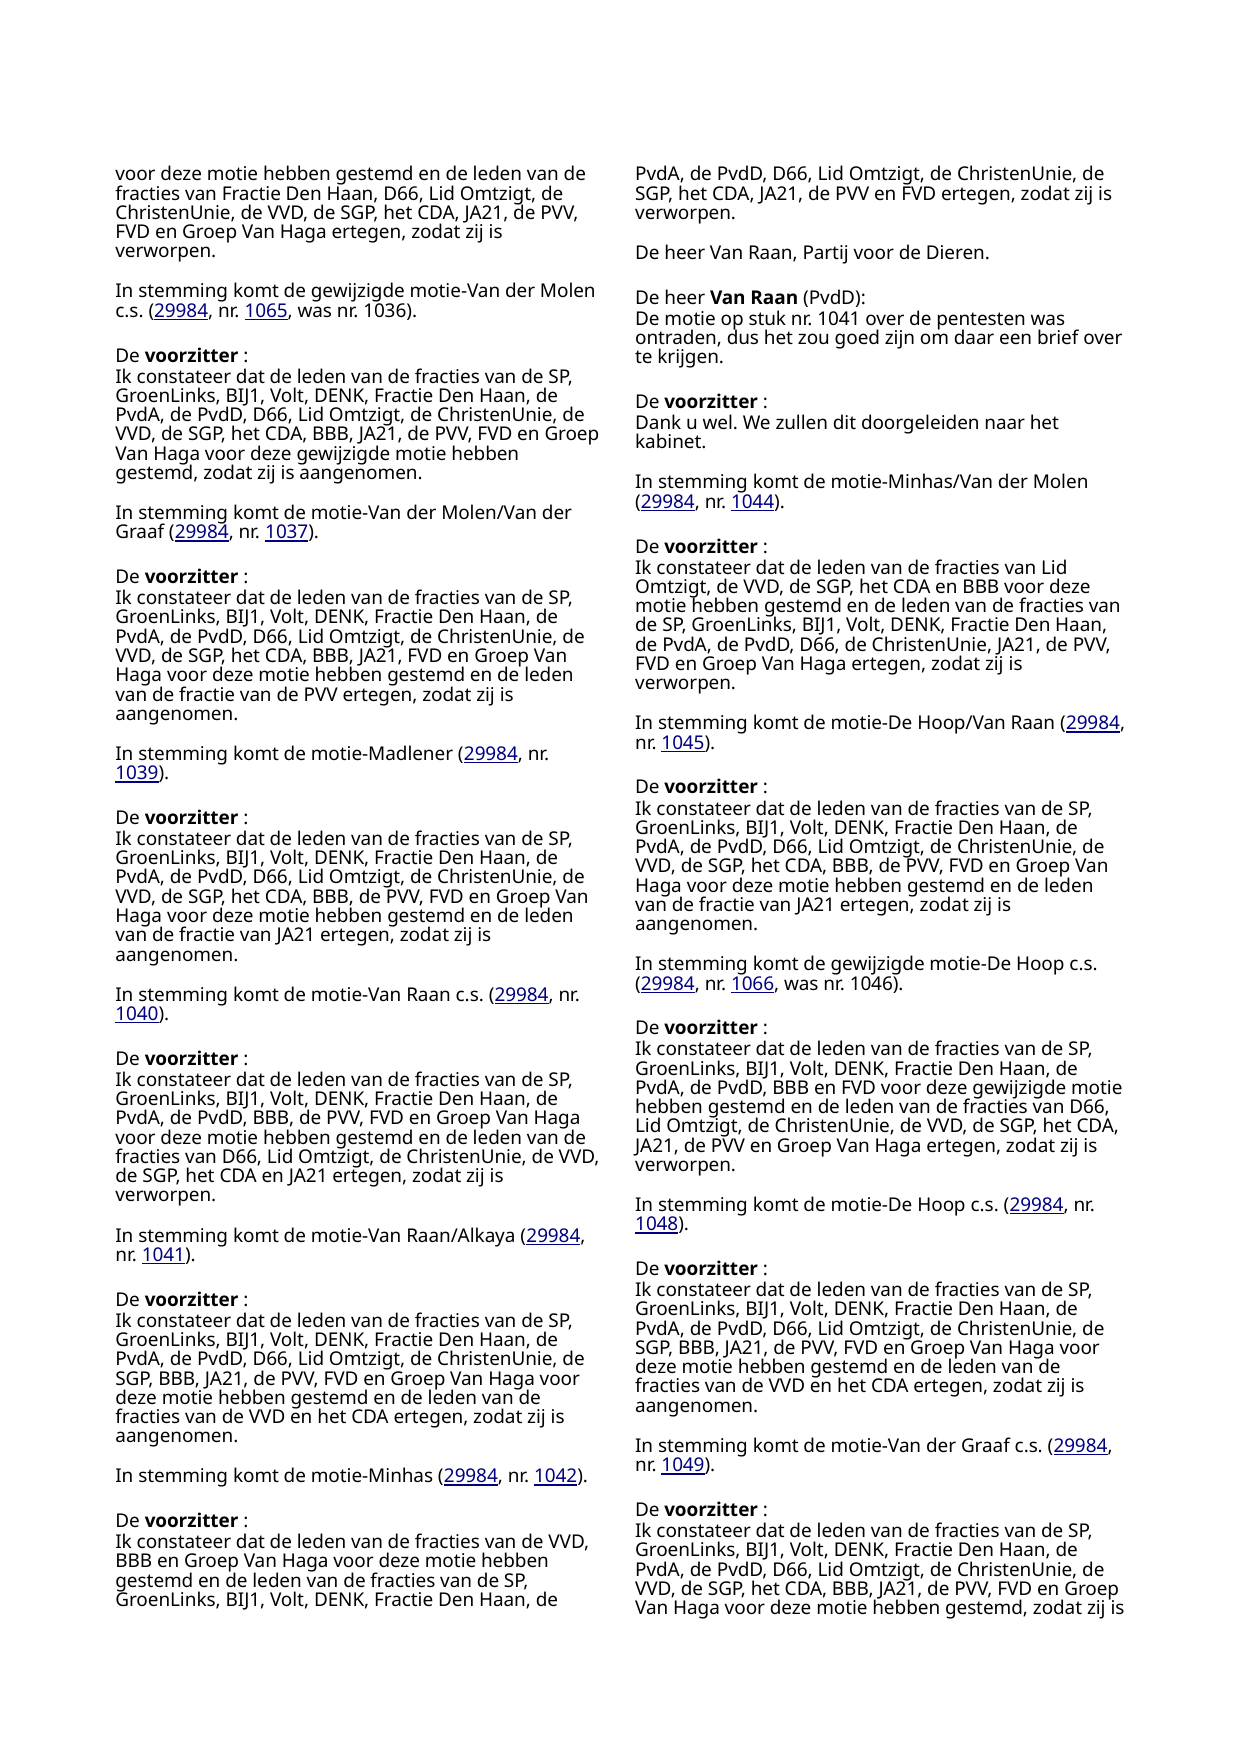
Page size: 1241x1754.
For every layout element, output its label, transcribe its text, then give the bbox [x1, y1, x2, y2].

text Ik constateer dat de leden van de fracties van de SP, GroenLinks, BIJ1, Volt, DENK, Fractie Den Haan, de PvdA, de PvdD, D66, Lid Omtzigt, de ChristenUnie, de SGP, BBB, JA21, de PVV, FVD en Groep Van Haga voor deze motie hebben gestemd en de leden van de fracties van de VVD en het CDA ertegen, zodat zij is aangenomen. [115, 1312, 605, 1447]
text De voorzitter : [115, 804, 605, 830]
text PvdA, de PvdD, D66, Lid Omtzigt, de ChristenUnie, de SGP, het CDA, JA21, de PVV en FVD ertegen, zodat zij is verworpen. [635, 165, 1125, 223]
text Ik constateer dat de leden van de fracties van de SP, GroenLinks, BIJ1, Volt, DENK, Fractie Den Haan, de PvdA, de PvdD, D66, Lid Omtzigt, de ChristenUnie, de VVD, de SGP, het CDA, BBB, JA21, FVD en Groep Van Haga voor deze motie hebben gestemd en de leden van de fractie van de PVV ertegen, zodat zij is aangenomen. [115, 589, 605, 724]
text Ik constateer dat de leden van de fracties van de VVD, BBB en Groep Van Haga voor deze motie hebben gestemd en de leden van de fracties van de SP, GroenLinks, BIJ1, Volt, DENK, Fractie Den Haan, de [115, 1533, 605, 1610]
text In stemming komt de motie-Van Raan/Alkaya (29984, nr. 1041). [115, 1227, 605, 1265]
text Ik constateer dat de leden van de fracties van de SP, GroenLinks, BIJ1, Volt, DENK, Fractie Den Haan, de PvdA, de PvdD, BBB en FVD voor deze gewijzigde motie hebben gestemd en de leden van de fracties van D66, Lid Omtzigt, de ChristenUnie, de VVD, de SGP, het CDA, JA21, de PVV en Groep Van Haga ertegen, zodat zij is verworpen. [635, 1040, 1125, 1175]
text voor deze motie hebben gestemd en de leden van de fracties van Fractie Den Haan, D66, Lid Omtzigt, de ChristenUnie, de VVD, de SGP, het CDA, JA21, de PVV, FVD en Groep Van Haga ertegen, zodat zij is verworpen. [115, 165, 605, 262]
text De voorzitter : [635, 1014, 1125, 1040]
text In stemming komt de motie-Van der Molen/Van der Graaf (29984, nr. 1037). [115, 504, 605, 543]
text In stemming komt de motie-De Hoop c.s. (29984, nr. 1048). [635, 1196, 1125, 1234]
text De voorzitter : [115, 1286, 605, 1312]
text De voorzitter : [635, 1255, 1125, 1281]
text De voorzitter : [635, 774, 1125, 799]
text Ik constateer dat de leden van de fracties van de SP, GroenLinks, BIJ1, Volt, DENK, Fractie Den Haan, de PvdA, de PvdD, D66, Lid Omtzigt, de ChristenUnie, de VVD, de SGP, het CDA, BBB, de PVV, FVD en Groep Van Haga voor deze motie hebben gestemd en de leden van de fractie van JA21 ertegen, zodat zij is aangenomen. [635, 799, 1125, 934]
text De voorzitter : [115, 1507, 605, 1533]
text In stemming komt de motie-Minhas/Van der Molen (29984, nr. 1044). [635, 473, 1125, 512]
text De heer Van Raan (PvdD): [635, 284, 1125, 310]
text Ik constateer dat de leden van de fracties van de SP, GroenLinks, BIJ1, Volt, DENK, Fractie Den Haan, de PvdA, de PvdD, BBB, de PVV, FVD en Groep Van Haga voor deze motie hebben gestemd en de leden van de fracties van D66, Lid Omtzigt, de ChristenUnie, de VVD, de SGP, het CDA en JA21 ertegen, zodat zij is verworpen. [115, 1071, 605, 1206]
text De voorzitter : [635, 388, 1125, 414]
text In stemming komt de motie-Minhas (29984, nr. 1042). [115, 1467, 605, 1487]
text Ik constateer dat de leden van de fracties van de SP, GroenLinks, BIJ1, Volt, DENK, Fractie Den Haan, de PvdA, de PvdD, D66, Lid Omtzigt, de ChristenUnie, de VVD, de SGP, het CDA, BBB, de PVV, FVD en Groep Van Haga voor deze motie hebben gestemd en de leden van de fractie van JA21 ertegen, zodat zij is aangenomen. [115, 830, 605, 965]
text Ik constateer dat de leden van de fracties van de SP, GroenLinks, BIJ1, Volt, DENK, Fractie Den Haan, de PvdA, de PvdD, D66, Lid Omtzigt, de ChristenUnie, de VVD, de SGP, het CDA, BBB, JA21, de PVV, FVD en Groep Van Haga voor deze motie hebben gestemd, zodat zij is [635, 1522, 1125, 1618]
text Dank u wel. We zullen dit doorgeleiden naar het kabinet. [635, 414, 1125, 453]
text Ik constateer dat de leden van de fracties van de SP, GroenLinks, BIJ1, Volt, DENK, Fractie Den Haan, de PvdA, de PvdD, D66, Lid Omtzigt, de ChristenUnie, de VVD, de SGP, het CDA, BBB, JA21, de PVV, FVD en Groep Van Haga voor deze gewijzigde motie hebben gestemd, zodat zij is aangenomen. [115, 368, 605, 483]
text Ik constateer dat de leden van de fracties van de SP, GroenLinks, BIJ1, Volt, DENK, Fractie Den Haan, de PvdA, de PvdD, D66, Lid Omtzigt, de ChristenUnie, de SGP, BBB, JA21, de PVV, FVD en Groep Van Haga voor deze motie hebben gestemd en de leden van de fracties van de VVD en het CDA ertegen, zodat zij is aangenomen. [635, 1281, 1125, 1416]
text In stemming komt de gewijzigde motie-De Hoop c.s. (29984, nr. 1066, was nr. 1046). [635, 955, 1125, 994]
text De voorzitter : [115, 1045, 605, 1071]
text De voorzitter : [635, 533, 1125, 559]
text In stemming komt de motie-De Hoop/Van Raan (29984, nr. 1045). [635, 714, 1125, 753]
text In stemming komt de motie-Van der Graaf c.s. (29984, nr. 1049). [635, 1437, 1125, 1475]
text De voorzitter : [115, 563, 605, 589]
text In stemming komt de motie-Madlener (29984, nr. 1039). [115, 745, 605, 783]
text De voorzitter : [635, 1496, 1125, 1522]
text In stemming komt de gewijzigde motie-Van der Molen c.s. (29984, nr. 1065, was nr. 1036). [115, 282, 605, 321]
text Ik constateer dat de leden van de fracties van Lid Omtzigt, de VVD, de SGP, het CDA en BBB voor deze motie hebben gestemd en de leden van de fracties van de SP, GroenLinks, BIJ1, Volt, DENK, Fractie Den Haan, de PvdA, de PvdD, D66, de ChristenUnie, JA21, de PVV, FVD en Groep Van Haga ertegen, zodat zij is verworpen. [635, 559, 1125, 693]
text De motie op stuk nr. 1041 over de pentesten was ontraden, dus het zou goed zijn om daar een brief over te krijgen. [635, 310, 1125, 368]
text De voorzitter : [115, 342, 605, 368]
text De heer Van Raan, Partij voor de Dieren. [635, 244, 1125, 263]
text In stemming komt de motie-Van Raan c.s. (29984, nr. 1040). [115, 986, 605, 1024]
